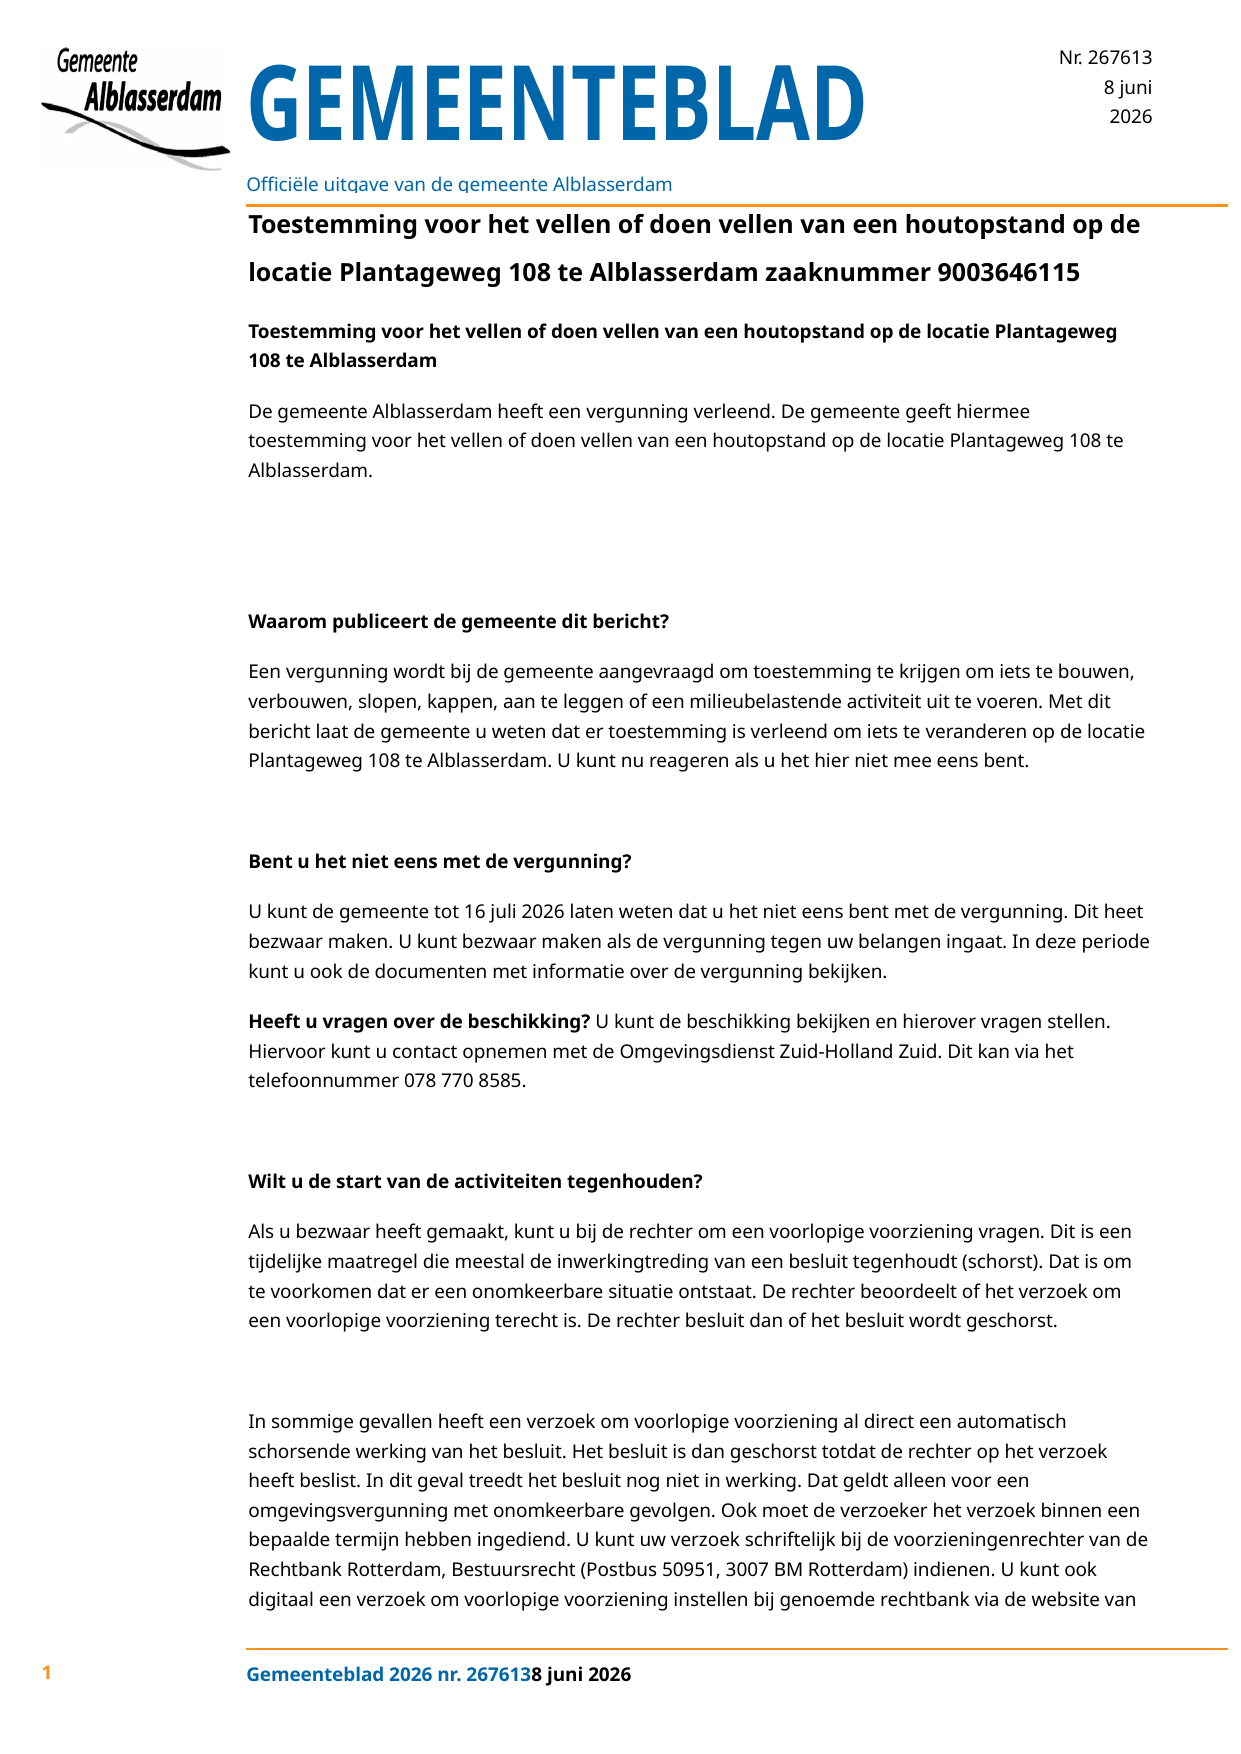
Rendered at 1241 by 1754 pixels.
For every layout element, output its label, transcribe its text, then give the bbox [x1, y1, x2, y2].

text Toestemming voor het vellen of doen vellen van een houtopstand op de locatie Plantageweg 108 te Alblasserdam zaaknummer 9003646115 [248, 207, 1152, 288]
text Toestemming voor het vellen of doen vellen van een houtopstand op de locatie Plantageweg 108 te Alblasserdam [248, 318, 1152, 373]
text Heeft u vragen over de beschikking? U kunt de beschikking bekijken en hierover vragen stellen. Hiervoor kunt u contact opnemen met de Omgevingsdienst Zuid-Holland Zuid. Dit kan via het telefoonnummer 078 770 8585. [248, 1008, 1152, 1093]
text De gemeente Alblasserdam heeft een vergunning verleend. De gemeente geeft hiermee toestemming voor het vellen of doen vellen van een houtopstand op de locatie Plantageweg 108 te Alblasserdam. [248, 398, 1152, 483]
picture [41, 47, 231, 172]
text U kunt de gemeente tot 16 juli 2026 laten weten dat u het niet eens bent met de vergunning. Dit heet bezwaar maken. U kunt bezwaar maken als de vergunning tegen uw belangen ingaat. In deze periode kunt u ook de documenten met informatie over de vergunning bekijken. [248, 899, 1152, 984]
text Als u bezwaar heeft gemaakt, kunt u bij de rechter om een voorlopige voorziening vragen. Dit is een tijdelijke maatregel die meestal de inwerkingtreding van een besluit tegenhoudt (schorst). Dat is om te voorkomen dat er een onomkeerbare situatie ontstaat. De rechter beoordeelt of het verzoek om een voorlopige voorziening terecht is. De rechter besluit dan of het besluit wordt geschorst. [248, 1219, 1152, 1333]
text Een vergunning wordt bij de gemeente aangevraagd om toestemming te krijgen om iets te bouwen, verbouwen, slopen, kappen, aan te leggen of een milieubelastende activiteit uit te voeren. Met dit bericht laat de gemeente u weten dat er toestemming is verleend om iets te veranderen op de locatie Plantageweg 108 te Alblasserdam. U kunt nu reageren als u het hier niet mee eens bent. [248, 659, 1152, 773]
text Waarom publiceert de gemeente dit bericht? [248, 608, 1152, 634]
text Wilt u de start van de activiteiten tegenhouden? [248, 1168, 1152, 1194]
text In sommige gevallen heeft een verzoek om voorlopige voorziening al direct een automatisch schorsende werking van het besluit. Het besluit is dan geschorst totdat de rechter op het verzoek heeft beslist. In dit geval treedt het besluit nog niet in werking. Dat geldt alleen voor een omgevingsvergunning met onomkeerbare gevolgen. Ook moet de verzoeker het verzoek binnen een bepaalde termijn hebben ingediend. U kunt uw verzoek schriftelijk bij de voorzieningenrechter van de Rechtbank Rotterdam, Bestuursrecht (Postbus 50951, 3007 BM Rotterdam) indienen. U kunt ook digitaal een verzoek om voorlopige voorziening instellen bij genoemde rechtbank via de website van [248, 1408, 1152, 1612]
text Bent u het niet eens met de vergunning? [248, 848, 1152, 874]
